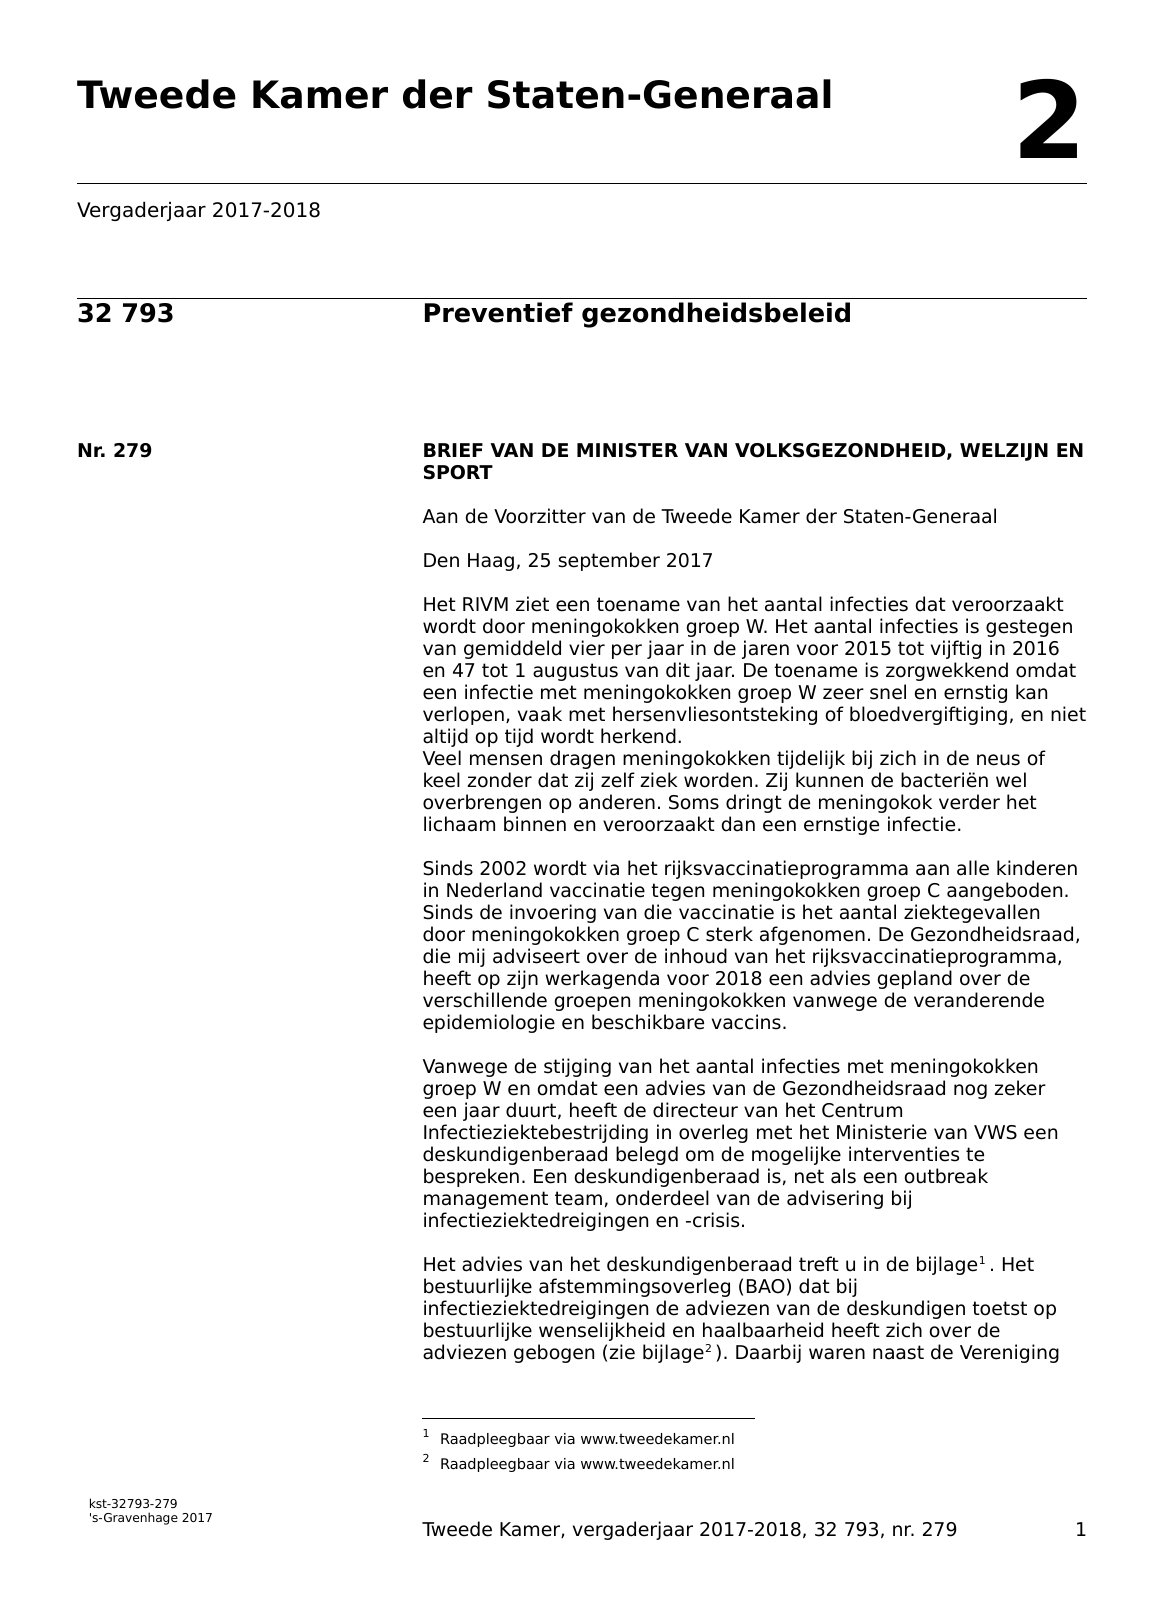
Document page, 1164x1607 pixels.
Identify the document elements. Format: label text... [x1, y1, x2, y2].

table_cell Vergaderjaar 2017-2018 [77, 184, 1087, 298]
text Het RIVM ziet een toename van het aantal infecties dat veroorzaakt wordt door meningokokken groep W. Het aantal infecties is gestegen van gemiddeld vier per jaar in de jaren voor 2015 tot vijftig in 2016 en 47 tot 1 augustus van dit jaar. De toename is zorgwekkend omdat een infectie met meningokokken groep W zeer snel en ernstig kan verlopen, vaak met hersenvliesontsteking of bloedvergiftiging, en niet altijd op tijd wordt herkend. [422, 594, 1087, 748]
text 's-Gravenhage 2017 [88, 1511, 323, 1525]
text Aan de Voorzitter van de Tweede Kamer der Staten-Generaal [422, 506, 1087, 528]
text Raadpleegbaar via www.tweedekamer.nl [422, 1452, 1087, 1474]
text kst-32793-279 [88, 1497, 323, 1511]
text Raadpleegbaar via www.tweedekamer.nl [422, 1427, 1087, 1449]
text Vanwege de stijging van het aantal infecties met meningokokken groep W en omdat een advies van de Gezondheidsraad nog zeker een jaar duurt, heeft de directeur van het Centrum Infectieziektebestrijding in overleg met het Ministerie van VWS een deskundigenberaad belegd om de mogelijke interventies te bespreken. Een deskundigenberaad is, net als een outbreak management team, onderdeel van de advisering bij infectieziektedreigingen en -crisis. [422, 1056, 1087, 1232]
text Den Haag, 25 september 2017 [422, 550, 1087, 572]
text Sinds 2002 wordt via het rijksvaccinatieprogramma aan alle kinderen in Nederland vaccinatie tegen meningokokken groep C aangeboden. Sinds de invoering van die vaccinatie is het aantal ziektegevallen door meningokokken groep C sterk afgenomen. De Gezondheidsraad, die mij adviseert over de inhoud van het rijksvaccinatieprogramma, heeft op zijn werkagenda voor 2018 een advies gepland over de verschillende groepen meningokokken vanwege de veranderende epidemiologie en beschikbare vaccins. [422, 858, 1087, 1034]
text Veel mensen dragen meningokokken tijdelijk bij zich in de neus of keel zonder dat zij zelf ziek worden. Zij kunnen de bacteriën wel overbrengen op anderen. Soms dringt de meningokok verder het lichaam binnen en veroorzaakt dan een ernstige infectie. [422, 748, 1087, 836]
table_header Tweede Kamer der Staten-Generaal [77, 59, 886, 183]
subtitle Nr. 279 BRIEF VAN DE MINISTER VAN VOLKSGEZONDHEID, WELZIJN EN SPORT [77, 440, 1087, 484]
subtitle 32 793 Preventief gezondheidsbeleid [77, 299, 1087, 329]
text Het advies van het deskundigenberaad treft u in de bijlage. Het bestuurlijke afstemmingsoverleg (BAO) dat bij infectieziektedreigingen de adviezen van de deskundigen toetst op bestuurlijke wenselijkheid en haalbaarheid heeft zich over de adviezen gebogen (zie bijlage). Daarbij waren naast de Vereniging [422, 1254, 1087, 1364]
table_header 2 [886, 59, 1087, 183]
